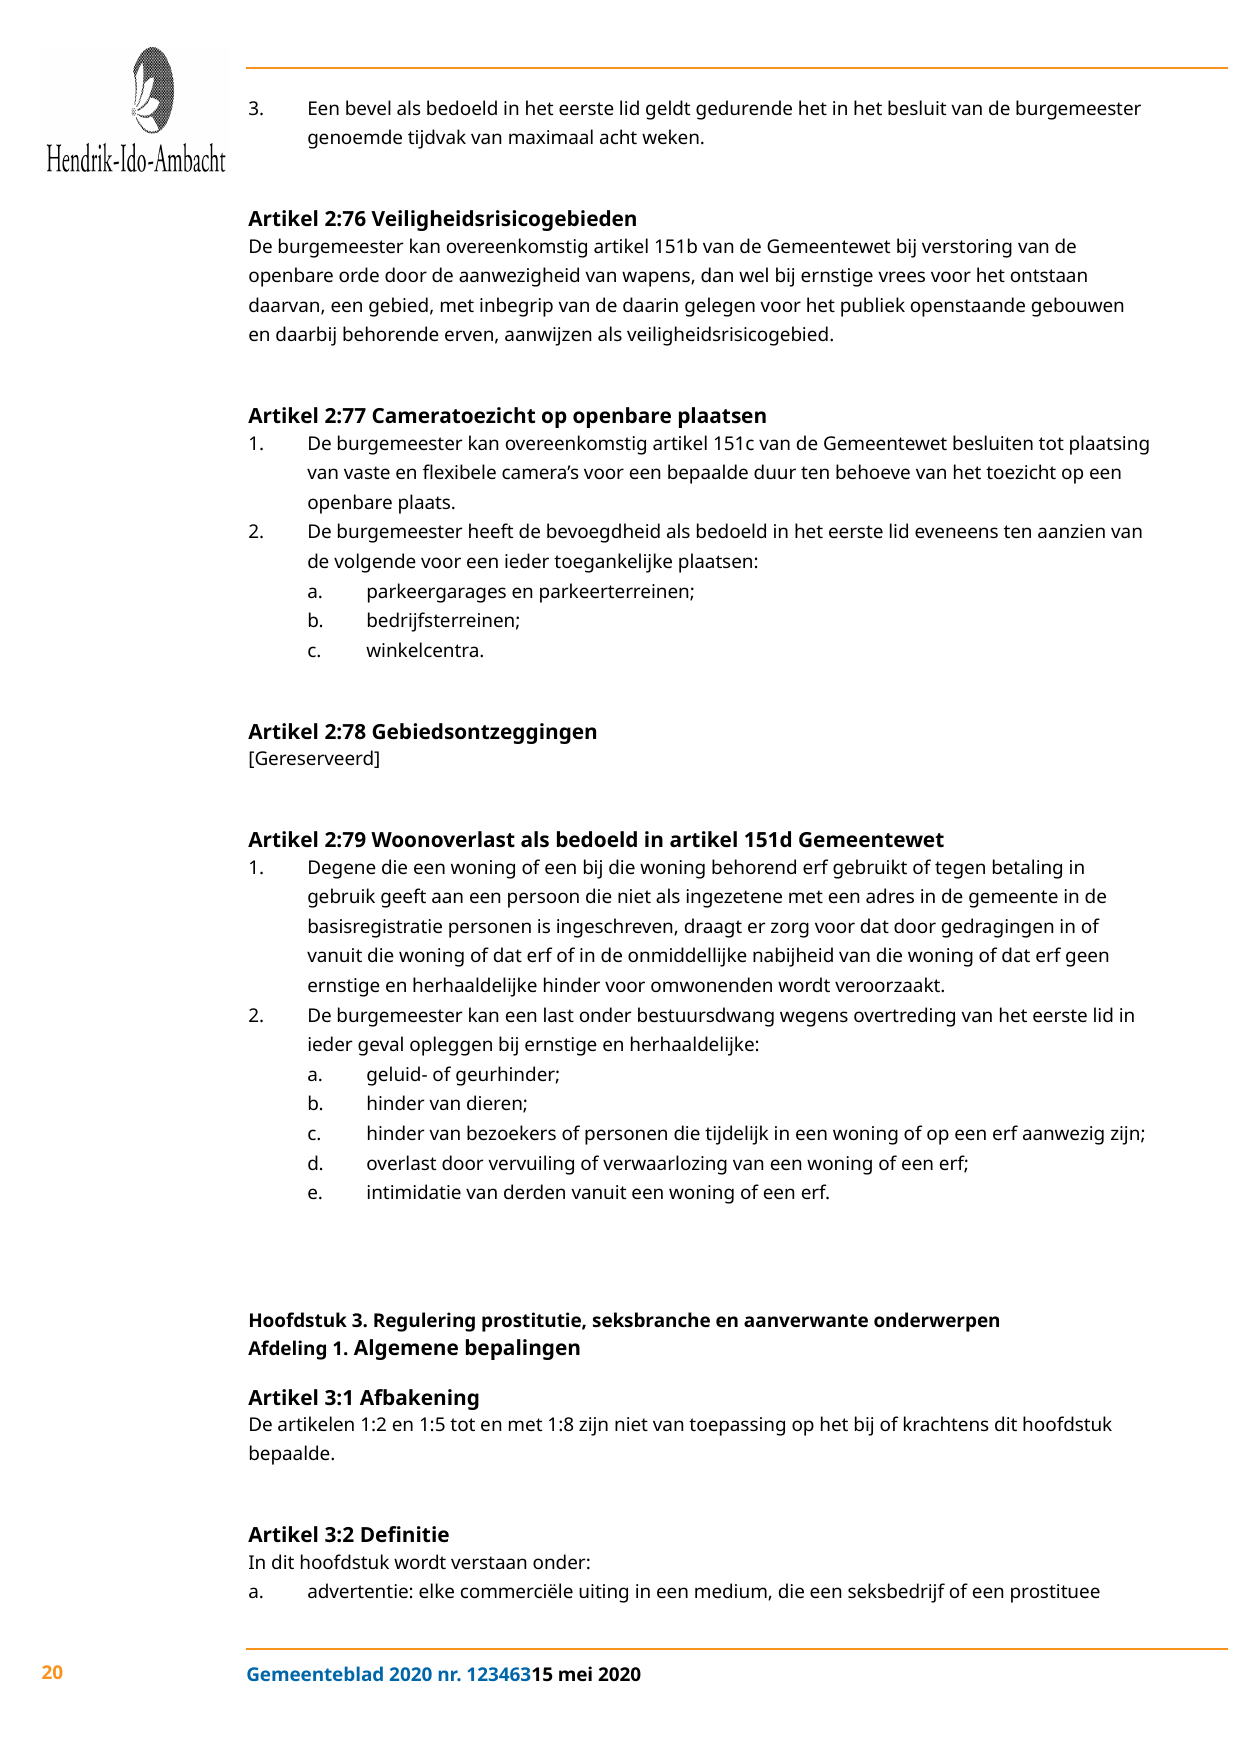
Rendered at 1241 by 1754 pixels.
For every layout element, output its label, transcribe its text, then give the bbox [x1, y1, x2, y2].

text In dit hoofdstuk wordt verstaan onder: [248, 1549, 1152, 1575]
text Artikel 3:1 Afbakening [248, 1383, 1152, 1411]
list De burgemeester kan overeenkomstig artikel 151c van de Gemeentewet besluiten tot plaatsing van vaste en flexibele camera’s voor een bepaalde duur ten behoeve van het toezicht op een openbare plaats. [248, 430, 1152, 515]
text De artikelen 1:2 en 1:5 tot en met 1:8 zijn niet van toepassing op het bij of krachtens dit hoofdstuk bepaalde. [248, 1411, 1152, 1466]
list hinder van bezoekers of personen die tijdelijk in een woning of op een erf aanwezig zijn; [307, 1120, 1152, 1146]
list De burgemeester heeft de bevoegdheid als bedoeld in het eerste lid eveneens ten aanzien van de volgende voor een ieder toegankelijke plaatsen: [248, 519, 1152, 574]
text Artikel 2:79 Woonoverlast als bedoeld in artikel 151d Gemeentewet [248, 826, 1152, 854]
list hinder van dieren; [307, 1091, 1152, 1116]
list parkeergarages en parkeerterreinen; [307, 578, 1152, 604]
list geluid- of geurhinder; [307, 1061, 1152, 1087]
list overlast door vervuiling of verwaarlozing van een woning of een erf; [307, 1150, 1152, 1176]
list intimidatie van derden vanuit een woning of een erf. [307, 1179, 1152, 1205]
text [Gereserveerd] [248, 746, 1152, 771]
list De burgemeester kan een last onder bestuursdwang wegens overtreding van het eerste lid in ieder geval opleggen bij ernstige en herhaaldelijke: [248, 1002, 1152, 1057]
list advertentie: elke commerciële uiting in een medium, die een seksbedrijf of een prostituee [248, 1579, 1152, 1604]
list winkelcentra. [307, 637, 1152, 663]
list Degene die een woning of een bij die woning behorend erf gebruikt of tegen betaling in gebruik geeft aan een persoon die niet als ingezetene met een adres in de gemeente in de basisregistratie personen is ingeschreven, draagt er zorg voor dat door gedragingen in of vanuit die woning of dat erf of in de onmiddellijke nabijheid van die woning of dat erf geen ernstige en herhaaldelijke hinder voor omwonenden wordt veroorzaakt. [248, 854, 1152, 998]
picture [41, 47, 231, 172]
text Artikel 2:76 Veiligheidsrisicogebieden [248, 204, 1152, 233]
text Artikel 2:78 Gebiedsontzeggingen [248, 717, 1152, 746]
text Artikel 3:2 Definitie [248, 1521, 1152, 1549]
list bedrijfsterreinen; [307, 607, 1152, 633]
text Artikel 2:77 Cameratoezicht op openbare plaatsen [248, 402, 1152, 430]
text De burgemeester kan overeenkomstig artikel 151b van de Gemeentewet bij verstoring van de openbare orde door de aanwezigheid van wapens, dan wel bij ernstige vrees voor het ontstaan daarvan, een gebied, met inbegrip van de daarin gelegen voor het publiek openstaande gebouwen en daarbij behorende erven, aanwijzen als veiligheidsrisicogebied. [248, 233, 1152, 347]
list Een bevel als bedoeld in het eerste lid geldt gedurende het in het besluit van de burgemeester genoemde tijdvak van maximaal acht weken. [248, 95, 1152, 150]
text Afdeling 1. Algemene bepalingen [248, 1333, 1152, 1362]
text Hoofdstuk 3. Regulering prostitutie, seksbranche en aanverwante onderwerpen [248, 1305, 1152, 1333]
